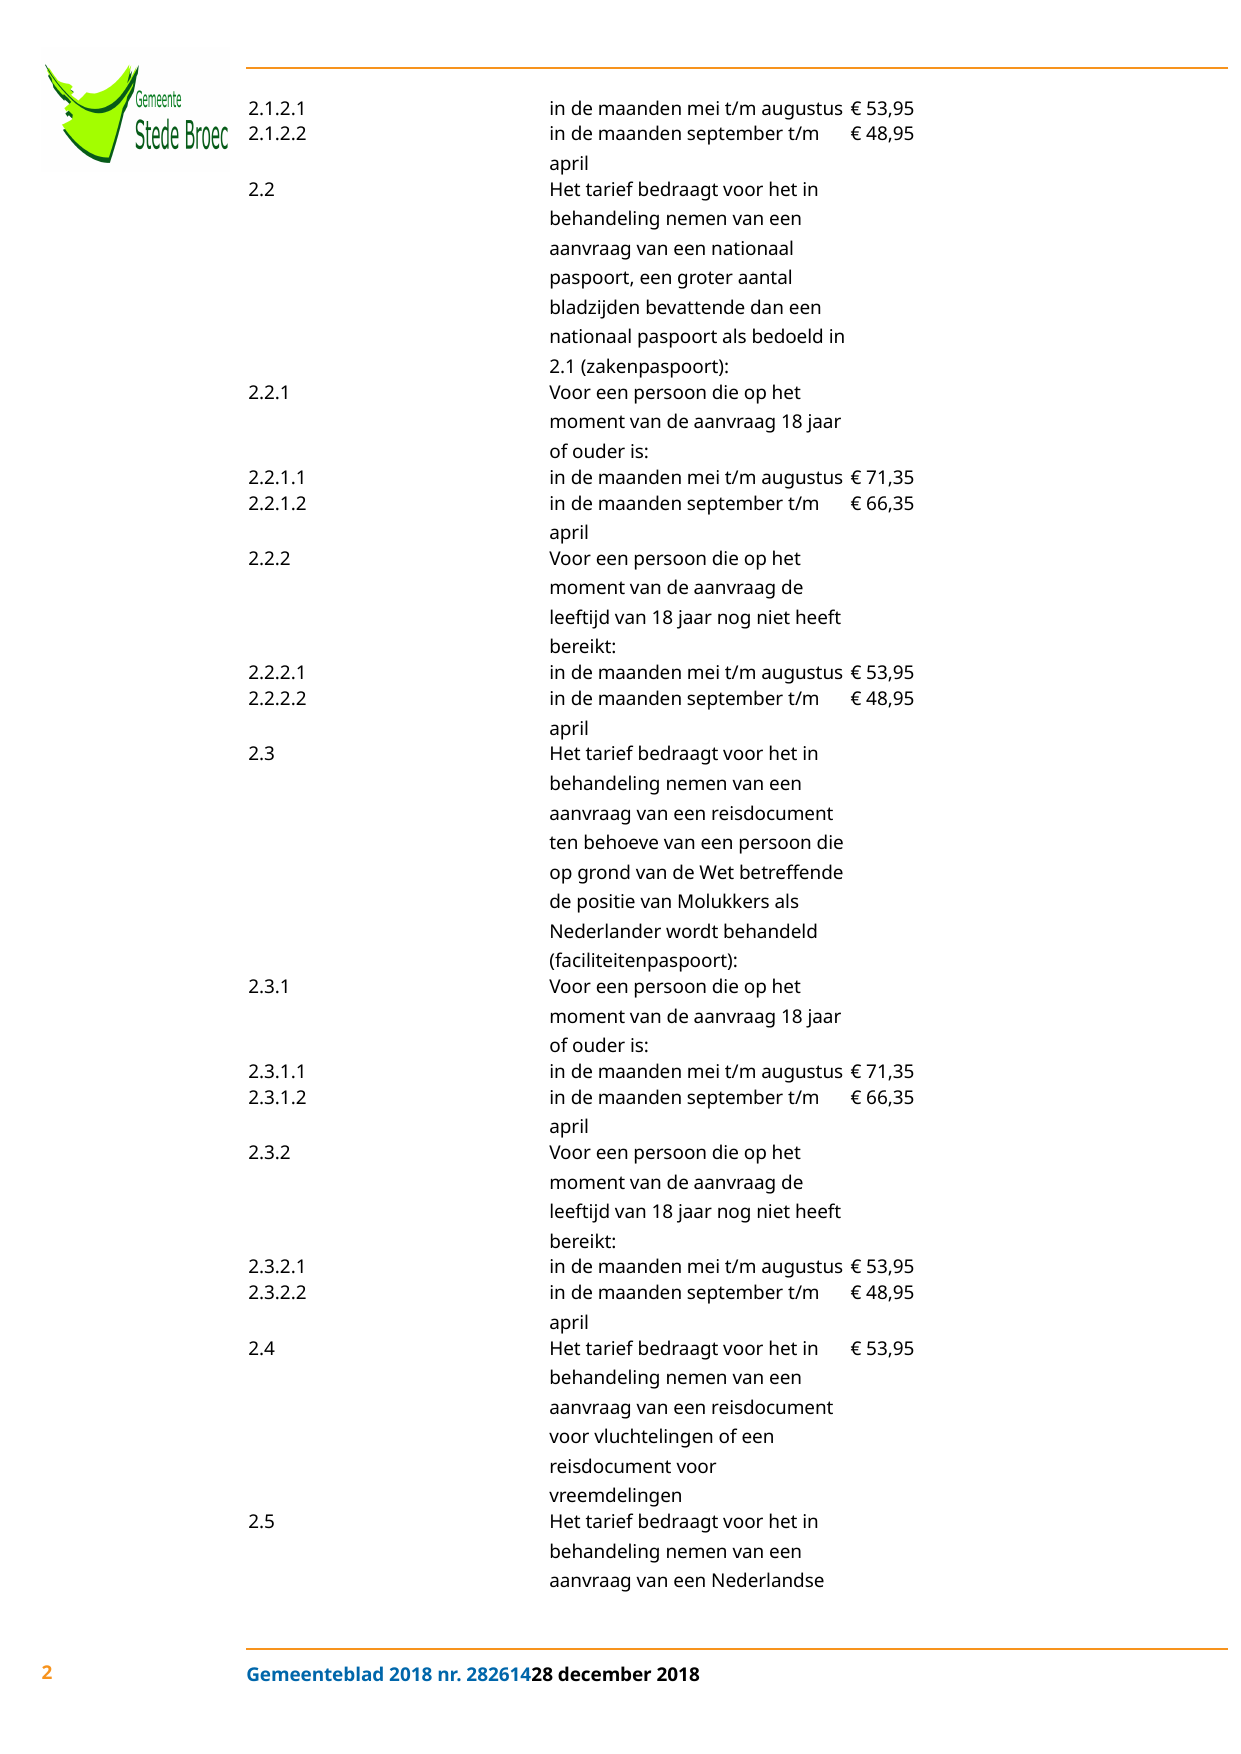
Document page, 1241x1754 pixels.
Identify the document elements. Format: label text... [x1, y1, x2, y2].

table_cell 2.2.2.1 [248, 660, 549, 685]
table_cell 2.2.2.2 [248, 685, 549, 741]
table_cell in de maanden mei t/m augustus [549, 95, 850, 121]
table_cell Het tarief bedraagt voor het in behandeling nemen van een aanvraag van een reisdocument voor vluchtelingen of een reisdocument voor vreemdelingen [549, 1335, 850, 1508]
table_cell 2.1.2.1 [248, 95, 549, 121]
table_cell Voor een persoon die op het moment van de aanvraag de leeftijd van 18 jaar nog niet heeft bereikt: [549, 1139, 850, 1254]
table_cell [850, 973, 1152, 1058]
table_cell in de maanden mei t/m augustus [549, 1254, 850, 1279]
table_cell € 48,95 [850, 121, 1152, 176]
table_cell in de maanden september t/m april [549, 490, 850, 545]
table_cell 2.3 [248, 741, 549, 973]
table_cell Het tarief bedraagt voor het in behandeling nemen van een aanvraag van een nationaal paspoort, een groter aantal bladzijden bevattende dan een nationaal paspoort als bedoeld in 2.1 (zakenpaspoort): [549, 176, 850, 379]
table_cell 2.3.1.2 [248, 1084, 549, 1139]
table_cell 2.4 [248, 1335, 549, 1508]
table_cell 2.5 [248, 1509, 549, 1593]
table_cell € 71,35 [850, 1058, 1152, 1084]
table_cell 2.3.2.1 [248, 1254, 549, 1279]
table_cell in de maanden mei t/m augustus [549, 464, 850, 490]
table_cell € 66,35 [850, 1084, 1152, 1139]
table_cell [850, 1509, 1152, 1593]
table_cell [850, 176, 1152, 379]
picture [41, 47, 231, 172]
table_cell 2.2.1.1 [248, 464, 549, 490]
table_cell Het tarief bedraagt voor het in behandeling nemen van een aanvraag van een Nederlandse [549, 1509, 850, 1593]
table_cell 2.2 [248, 176, 549, 379]
table_cell 2.3.2 [248, 1139, 549, 1254]
table_cell 2.2.1 [248, 379, 549, 464]
table_cell in de maanden mei t/m augustus [549, 1058, 850, 1084]
table_cell 2.2.1.2 [248, 490, 549, 545]
table_cell in de maanden september t/m april [549, 1280, 850, 1335]
table_cell Voor een persoon die op het moment van de aanvraag 18 jaar of ouder is: [549, 973, 850, 1058]
table_cell Het tarief bedraagt voor het in behandeling nemen van een aanvraag van een reisdocument ten behoeve van een persoon die op grond van de Wet betreffende de positie van Molukkers als Nederlander wordt behandeld (faciliteitenpaspoort): [549, 741, 850, 973]
table_cell [850, 379, 1152, 464]
table_cell 2.3.1.1 [248, 1058, 549, 1084]
table_cell Voor een persoon die op het moment van de aanvraag de leeftijd van 18 jaar nog niet heeft bereikt: [549, 545, 850, 659]
table_cell 2.2.2 [248, 545, 549, 659]
table_cell € 71,35 [850, 464, 1152, 490]
table_cell in de maanden september t/m april [549, 121, 850, 176]
table_cell 2.1.2.2 [248, 121, 549, 176]
table_cell € 53,95 [850, 1254, 1152, 1279]
table_cell in de maanden mei t/m augustus [549, 660, 850, 685]
table_cell in de maanden september t/m april [549, 685, 850, 741]
table_cell 2.3.1 [248, 973, 549, 1058]
table_cell 2.3.2.2 [248, 1280, 549, 1335]
table_cell € 53,95 [850, 1335, 1152, 1508]
table_cell € 66,35 [850, 490, 1152, 545]
table_cell [850, 741, 1152, 973]
table_cell € 48,95 [850, 1280, 1152, 1335]
table_cell € 53,95 [850, 95, 1152, 121]
table_cell € 48,95 [850, 685, 1152, 741]
table_cell [850, 1139, 1152, 1254]
table_cell Voor een persoon die op het moment van de aanvraag 18 jaar of ouder is: [549, 379, 850, 464]
table_cell € 53,95 [850, 660, 1152, 685]
table_cell in de maanden september t/m april [549, 1084, 850, 1139]
table_cell [850, 545, 1152, 659]
